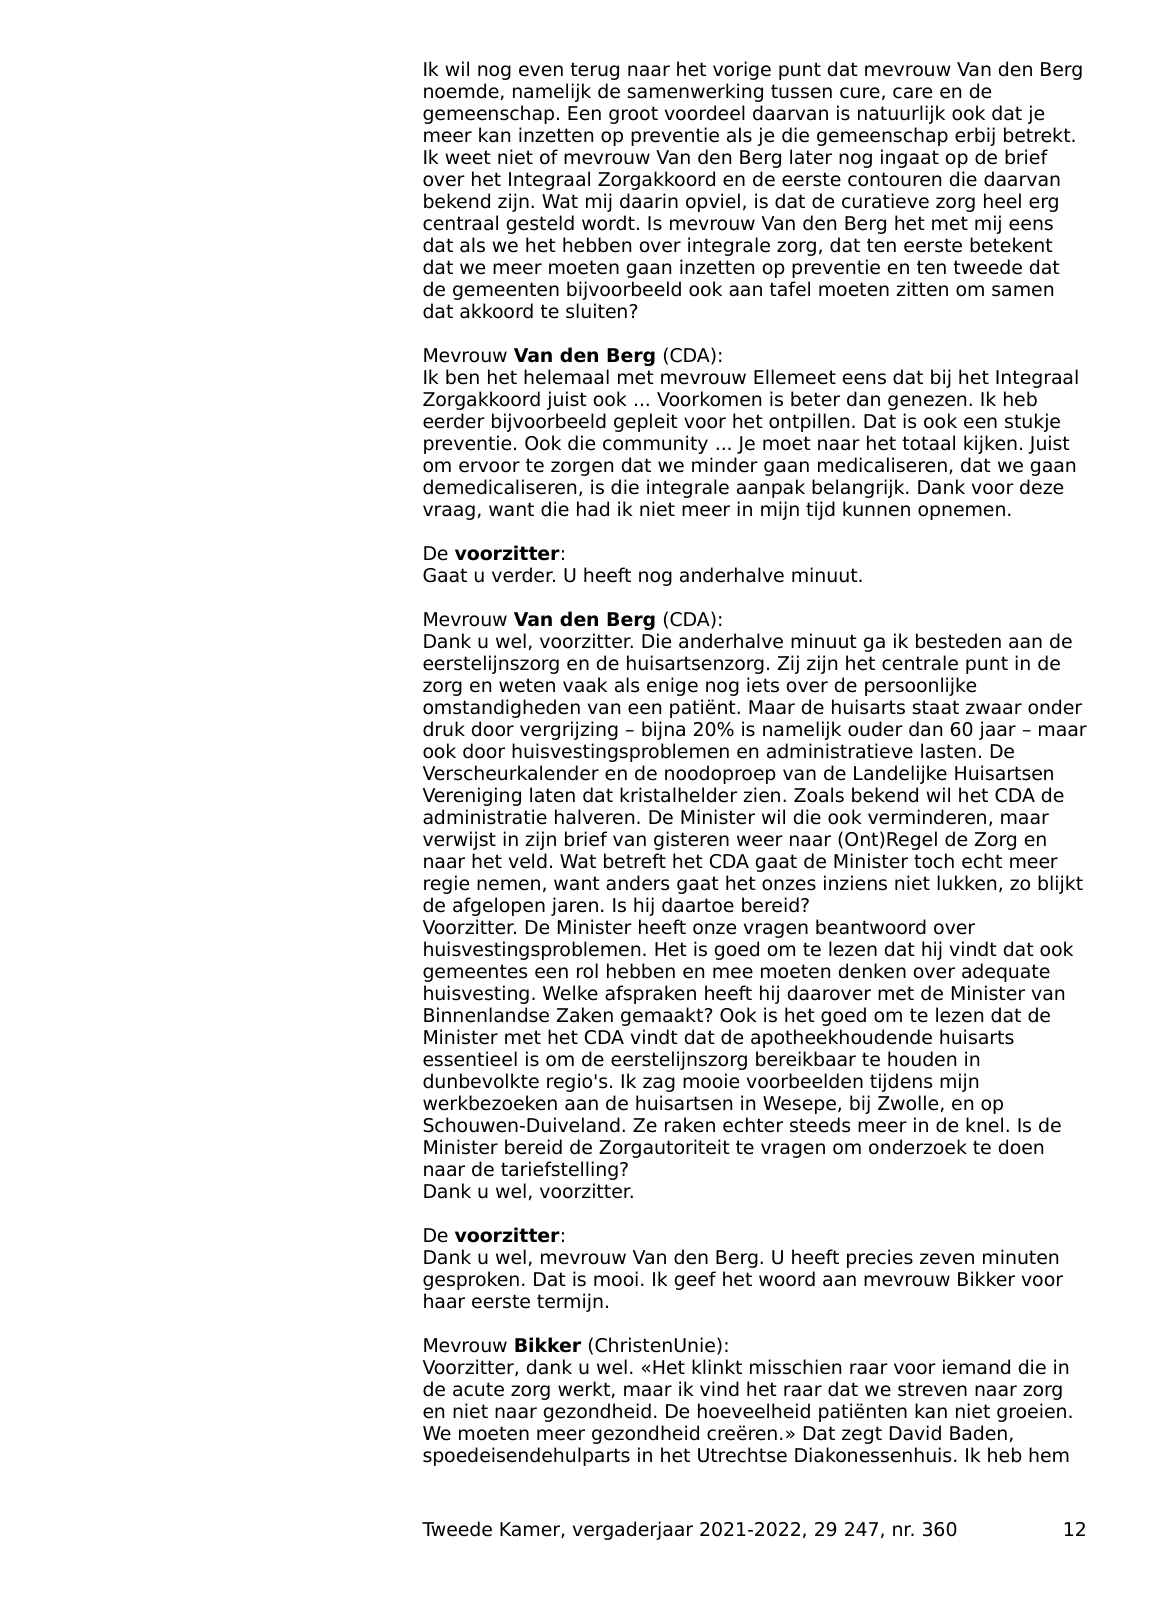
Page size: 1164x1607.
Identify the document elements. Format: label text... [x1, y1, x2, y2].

text Voorzitter, dank u wel. «Het klinkt misschien raar voor iemand die in de acute zorg werkt, maar ik vind het raar dat we streven naar zorg en niet naar gezondheid. De hoeveelheid patiënten kan niet groeien. We moeten meer gezondheid creëren.» Dat zegt David Baden, spoedeisendehulparts in het Utrechtse Diakonessenhuis. Ik heb hem [422, 1357, 1087, 1467]
text Mevrouw Van den Berg (CDA): [422, 609, 1087, 631]
text Dank u wel, mevrouw Van den Berg. U heeft precies zeven minuten gesproken. Dat is mooi. Ik geef het woord aan mevrouw Bikker voor haar eerste termijn. [422, 1247, 1087, 1313]
text Ik wil nog even terug naar het vorige punt dat mevrouw Van den Berg noemde, namelijk de samenwerking tussen cure, care en de gemeenschap. Een groot voordeel daarvan is natuurlijk ook dat je meer kan inzetten op preventie als je die gemeenschap erbij betrekt. Ik weet niet of mevrouw Van den Berg later nog ingaat op de brief over het Integraal Zorgakkoord en de eerste contouren die daarvan bekend zijn. Wat mij daarin opviel, is dat de curatieve zorg heel erg centraal gesteld wordt. Is mevrouw Van den Berg het met mij eens dat als we het hebben over integrale zorg, dat ten eerste betekent dat we meer moeten gaan inzetten op preventie en ten tweede dat de gemeenten bijvoorbeeld ook aan tafel moeten zitten om samen dat akkoord te sluiten? [422, 59, 1087, 323]
text Ik ben het helemaal met mevrouw Ellemeet eens dat bij het Integraal Zorgakkoord juist ook ... Voorkomen is beter dan genezen. Ik heb eerder bijvoorbeeld gepleit voor het ontpillen. Dat is ook een stukje preventie. Ook die community ... Je moet naar het totaal kijken. Juist om ervoor te zorgen dat we minder gaan medicaliseren, dat we gaan demedicaliseren, is die integrale aanpak belangrijk. Dank voor deze vraag, want die had ik niet meer in mijn tijd kunnen opnemen. [422, 367, 1087, 521]
text Dank u wel, voorzitter. [422, 1181, 1087, 1203]
text Gaat u verder. U heeft nog anderhalve minuut. [422, 565, 1087, 587]
text Mevrouw Van den Berg (CDA): [422, 345, 1087, 367]
text De voorzitter: [422, 543, 1087, 565]
text De voorzitter: [422, 1225, 1087, 1247]
text Voorzitter. De Minister heeft onze vragen beantwoord over huisvestingsproblemen. Het is goed om te lezen dat hij vindt dat ook gemeentes een rol hebben en mee moeten denken over adequate huisvesting. Welke afspraken heeft hij daarover met de Minister van Binnenlandse Zaken gemaakt? Ook is het goed om te lezen dat de Minister met het CDA vindt dat de apotheekhoudende huisarts essentieel is om de eerstelijnszorg bereikbaar te houden in dunbevolkte regio's. Ik zag mooie voorbeelden tijdens mijn werkbezoeken aan de huisartsen in Wesepe, bij Zwolle, en op Schouwen-Duiveland. Ze raken echter steeds meer in de knel. Is de Minister bereid de Zorgautoriteit te vragen om onderzoek te doen naar de tariefstelling? [422, 917, 1087, 1181]
text Dank u wel, voorzitter. Die anderhalve minuut ga ik besteden aan de eerstelijnszorg en de huisartsenzorg. Zij zijn het centrale punt in de zorg en weten vaak als enige nog iets over de persoonlijke omstandigheden van een patiënt. Maar de huisarts staat zwaar onder druk door vergrijzing – bijna 20% is namelijk ouder dan 60 jaar – maar ook door huisvestingsproblemen en administratieve lasten. De Verscheurkalender en de noodoproep van de Landelijke Huisartsen Vereniging laten dat kristalhelder zien. Zoals bekend wil het CDA de administratie halveren. De Minister wil die ook verminderen, maar verwijst in zijn brief van gisteren weer naar (Ont)Regel de Zorg en naar het veld. Wat betreft het CDA gaat de Minister toch echt meer regie nemen, want anders gaat het onzes inziens niet lukken, zo blijkt de afgelopen jaren. Is hij daartoe bereid? [422, 631, 1087, 917]
text Mevrouw Bikker (ChristenUnie): [422, 1335, 1087, 1357]
